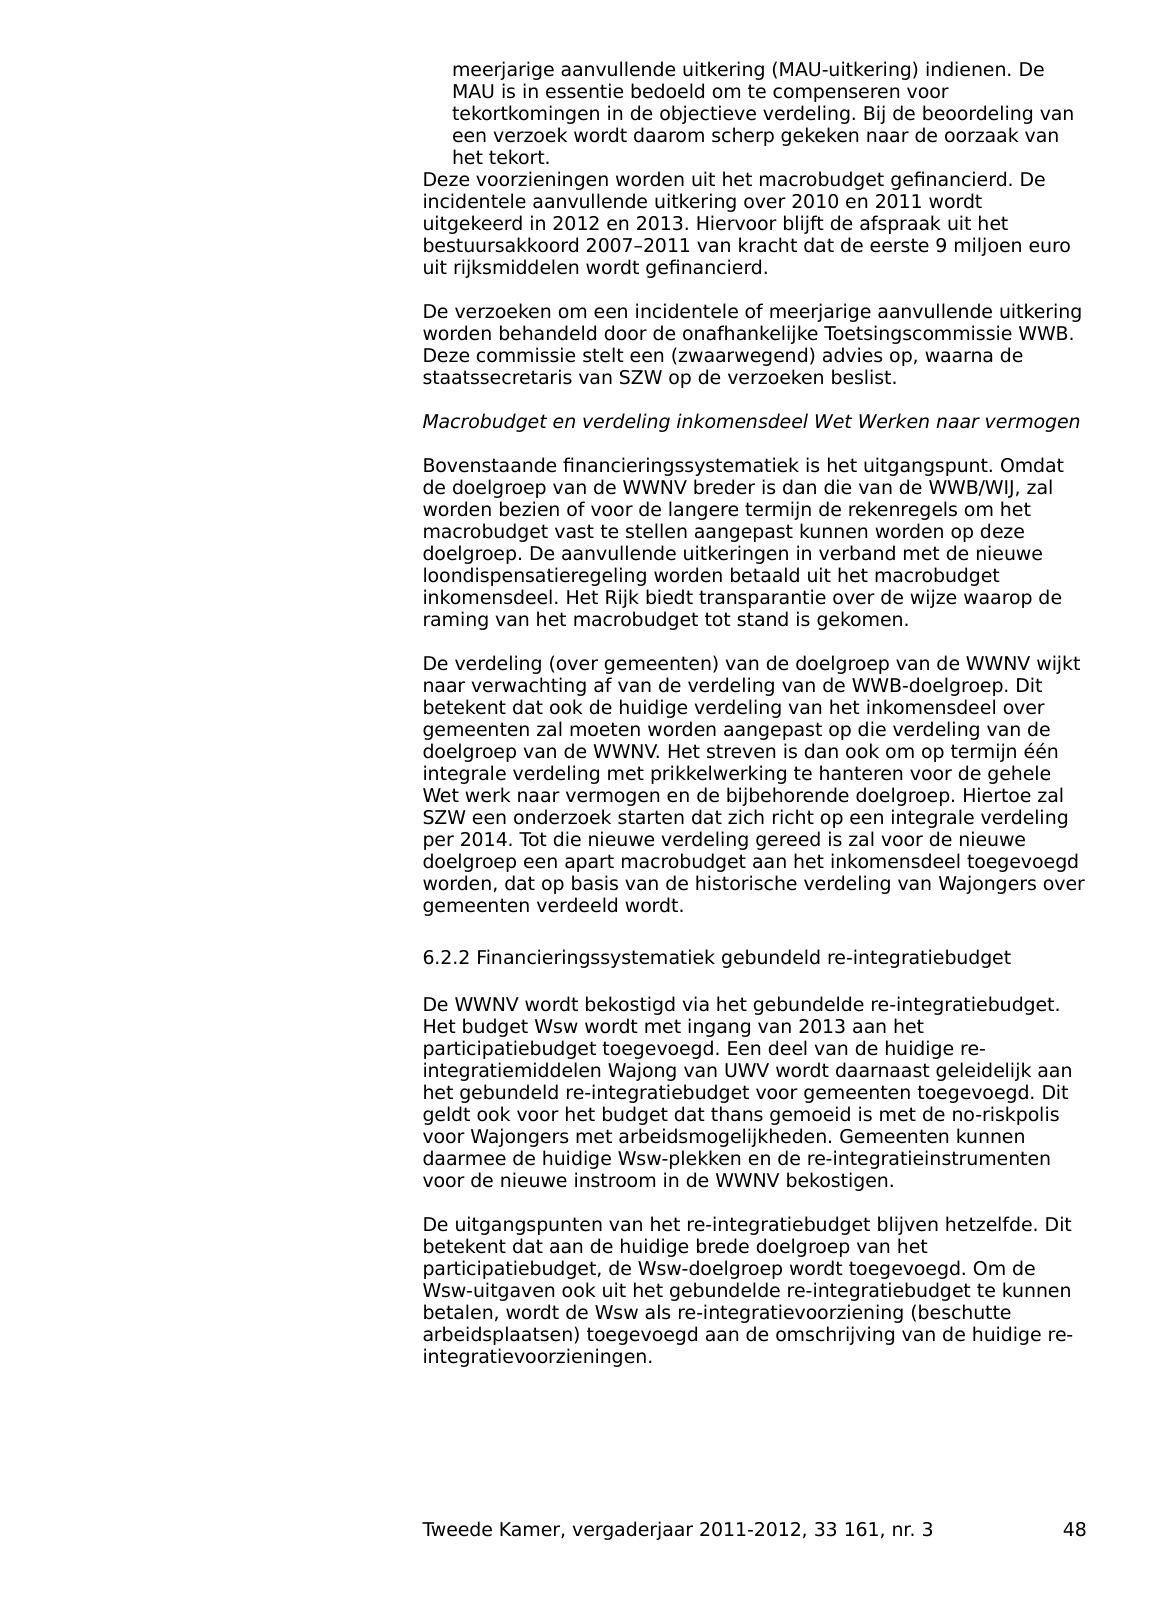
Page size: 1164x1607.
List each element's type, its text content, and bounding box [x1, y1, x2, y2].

text De verzoeken om een incidentele of meerjarige aanvullende uitkering worden behandeld door de onafhankelijke Toetsingscommissie WWB. Deze commissie stelt een (zwaarwegend) advies op, waarna de staatssecretaris van SZW op de verzoeken beslist. [422, 301, 1087, 389]
text Bovenstaande financieringssystematiek is het uitgangspunt. Omdat de doelgroep van de WWNV breder is dan die van de WWB/WIJ, zal worden bezien of voor de langere termijn de rekenregels om het macrobudget vast te stellen aangepast kunnen worden op deze doelgroep. De aanvullende uitkeringen in verband met de nieuwe loondispensatieregeling worden betaald uit het macrobudget inkomensdeel. Het Rijk biedt transparantie over de wijze waarop de raming van het macrobudget tot stand is gekomen. [422, 455, 1087, 631]
subtitle 6.2.2 Financieringssystematiek gebundeld re-integratiebudget [422, 947, 1087, 969]
text Deze voorzieningen worden uit het macrobudget gefinancierd. De incidentele aanvullende uitkering over 2010 en 2011 wordt uitgekeerd in 2012 en 2013. Hiervoor blijft de afspraak uit het bestuursakkoord 2007–2011 van kracht dat de eerste 9 miljoen euro uit rijksmiddelen wordt gefinancierd. [422, 169, 1087, 279]
subtitle Macrobudget en verdeling inkomensdeel Wet Werken naar vermogen [422, 411, 1087, 433]
text De verdeling (over gemeenten) van de doelgroep van de WWNV wijkt naar verwachting af van de verdeling van de WWB-doelgroep. Dit betekent dat ook de huidige verdeling van het inkomensdeel over gemeenten zal moeten worden aangepast op die verdeling van de doelgroep van de WWNV. Het streven is dan ook om op termijn één integrale verdeling met prikkelwerking te hanteren voor de gehele Wet werk naar vermogen en de bijbehorende doelgroep. Hiertoe zal SZW een onderzoek starten dat zich richt op een integrale verdeling per 2014. Tot die nieuwe verdeling gereed is zal voor de nieuwe doelgroep een apart macrobudget aan het inkomensdeel toegevoegd worden, dat op basis van de historische verdeling van Wajongers over gemeenten verdeeld wordt. [422, 653, 1087, 917]
text meerjarige aanvullende uitkering (MAU-uitkering) indienen. De MAU is in essentie bedoeld om te compenseren voor tekortkomingen in de objectieve verdeling. Bij de beoordeling van een verzoek wordt daarom scherp gekeken naar de oorzaak van het tekort. [422, 59, 1087, 169]
text De WWNV wordt bekostigd via het gebundelde re-integratiebudget. Het budget Wsw wordt met ingang van 2013 aan het participatiebudget toegevoegd. Een deel van de huidige re-integratiemiddelen Wajong van UWV wordt daarnaast geleidelijk aan het gebundeld re-integratiebudget voor gemeenten toegevoegd. Dit geldt ook voor het budget dat thans gemoeid is met de no-riskpolis voor Wajongers met arbeidsmogelijkheden. Gemeenten kunnen daarmee de huidige Wsw-plekken en de re-integratieinstrumenten voor de nieuwe instroom in de WWNV bekostigen. [422, 994, 1087, 1192]
text De uitgangspunten van het re-integratiebudget blijven hetzelfde. Dit betekent dat aan de huidige brede doelgroep van het participatiebudget, de Wsw-doelgroep wordt toegevoegd. Om de Wsw-uitgaven ook uit het gebundelde re-integratiebudget te kunnen betalen, wordt de Wsw als re-integratievoorziening (beschutte arbeidsplaatsen) toegevoegd aan de omschrijving van de huidige re-integratievoorzieningen. [422, 1214, 1087, 1368]
